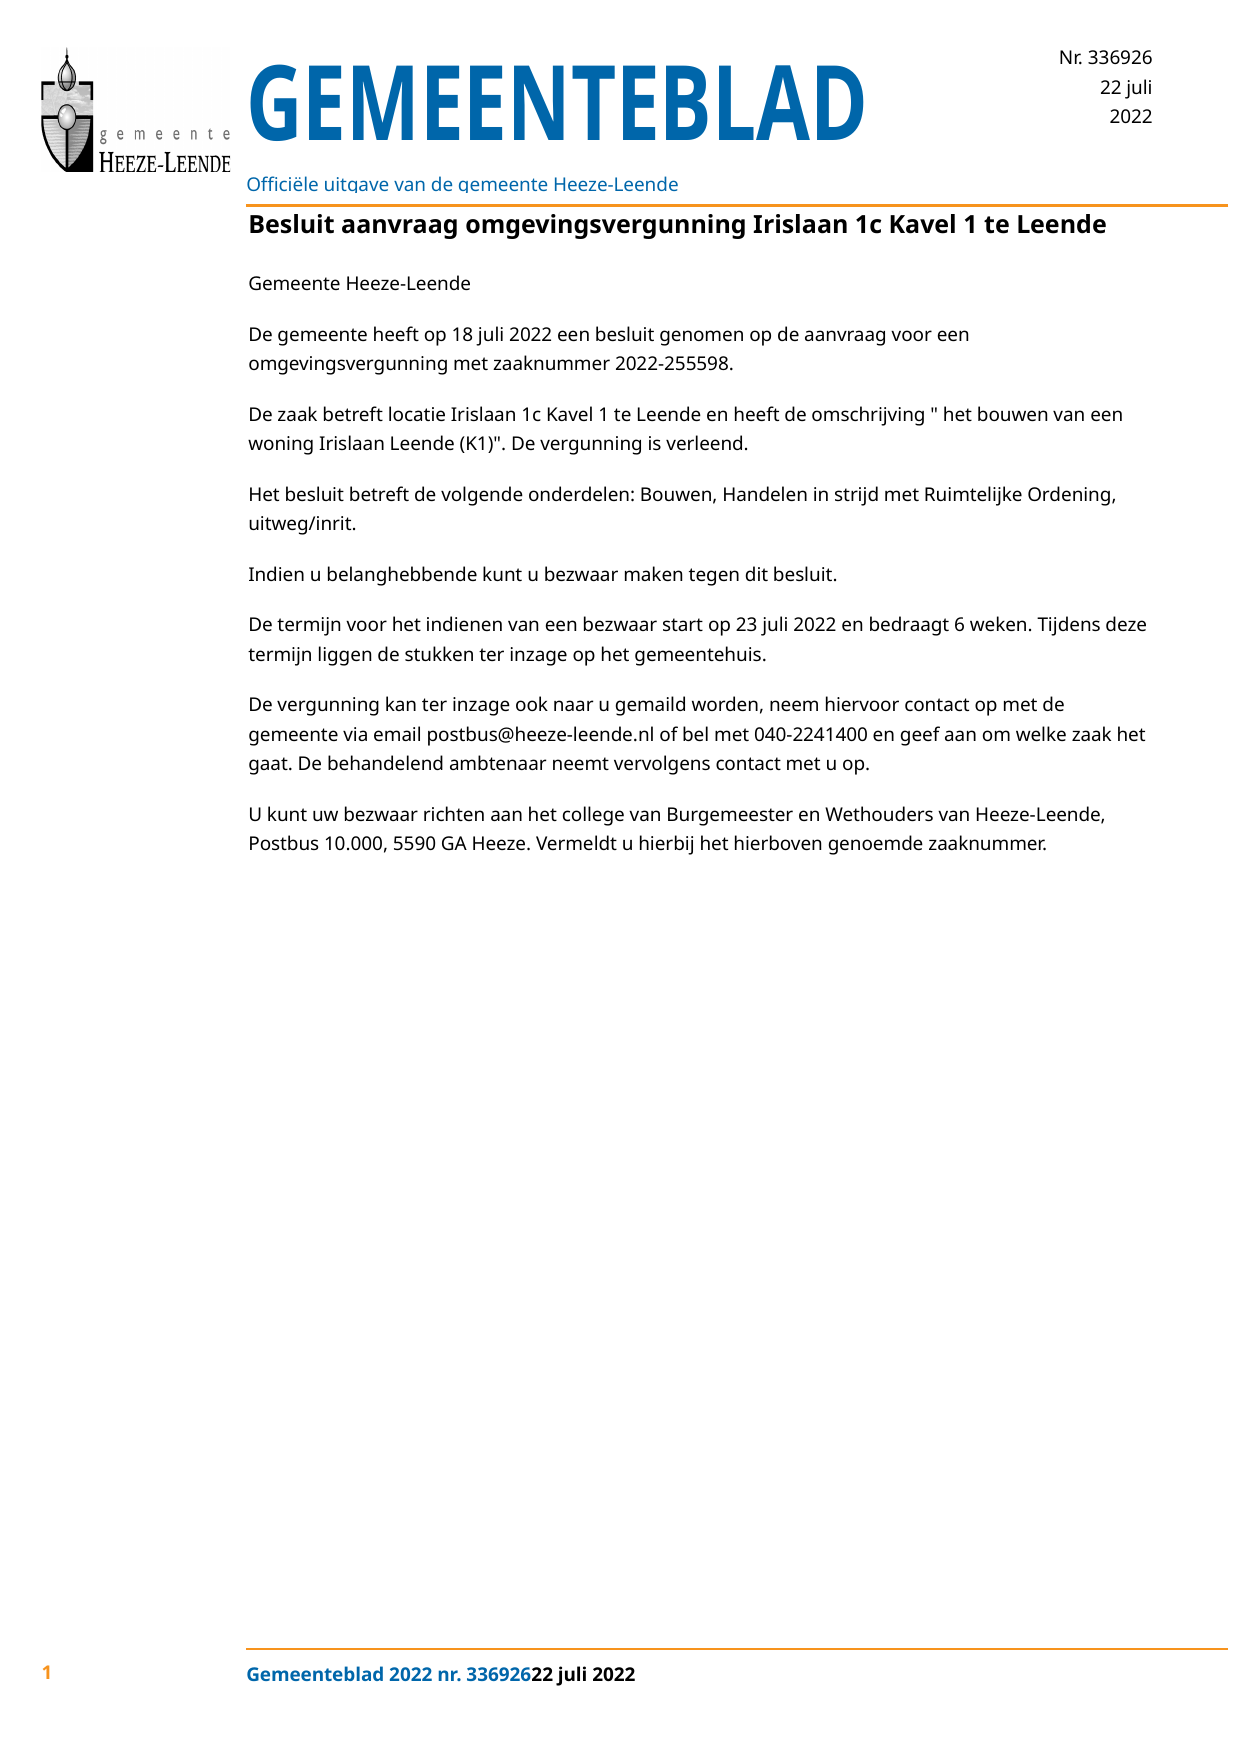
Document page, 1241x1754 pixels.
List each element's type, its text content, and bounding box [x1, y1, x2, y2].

text U kunt uw bezwaar richten aan het college van Burgemeester en Wethouders van Heeze-Leende, Postbus 10.000, 5590 GA Heeze. Vermeldt u hierbij het hierboven genoemde zaaknummer. [248, 801, 1152, 856]
text Indien u belanghebbende kunt u bezwaar maken tegen dit besluit. [248, 561, 1152, 586]
text Het besluit betreft de volgende onderdelen: Bouwen, Handelen in strijd met Ruimtelijke Ordening, uitweg/inrit. [248, 481, 1152, 536]
picture [41, 47, 231, 172]
text De termijn voor het indienen van een bezwaar start op 23 juli 2022 en bedraagt 6 weken. Tijdens deze termijn liggen de stukken ter inzage op het gemeentehuis. [248, 611, 1152, 666]
text Besluit aanvraag omgevingsvergunning Irislaan 1c Kavel 1 te Leende [248, 207, 1152, 241]
text De gemeente heeft op 18 juli 2022 een besluit genomen op de aanvraag voor een omgevingsvergunning met zaaknummer 2022-255598. [248, 321, 1152, 376]
text De zaak betreft locatie Irislaan 1c Kavel 1 te Leende en heeft de omschrijving " het bouwen van een woning Irislaan Leende (K1)". De vergunning is verleend. [248, 401, 1152, 456]
text De vergunning kan ter inzage ook naar u gemaild worden, neem hiervoor contact op met de gemeente via email postbus@heeze-leende.nl of bel met 040-2241400 en geef aan om welke zaak het gaat. De behandelend ambtenaar neemt vervolgens contact met u op. [248, 691, 1152, 776]
text Gemeente Heeze-Leende [248, 270, 1152, 296]
